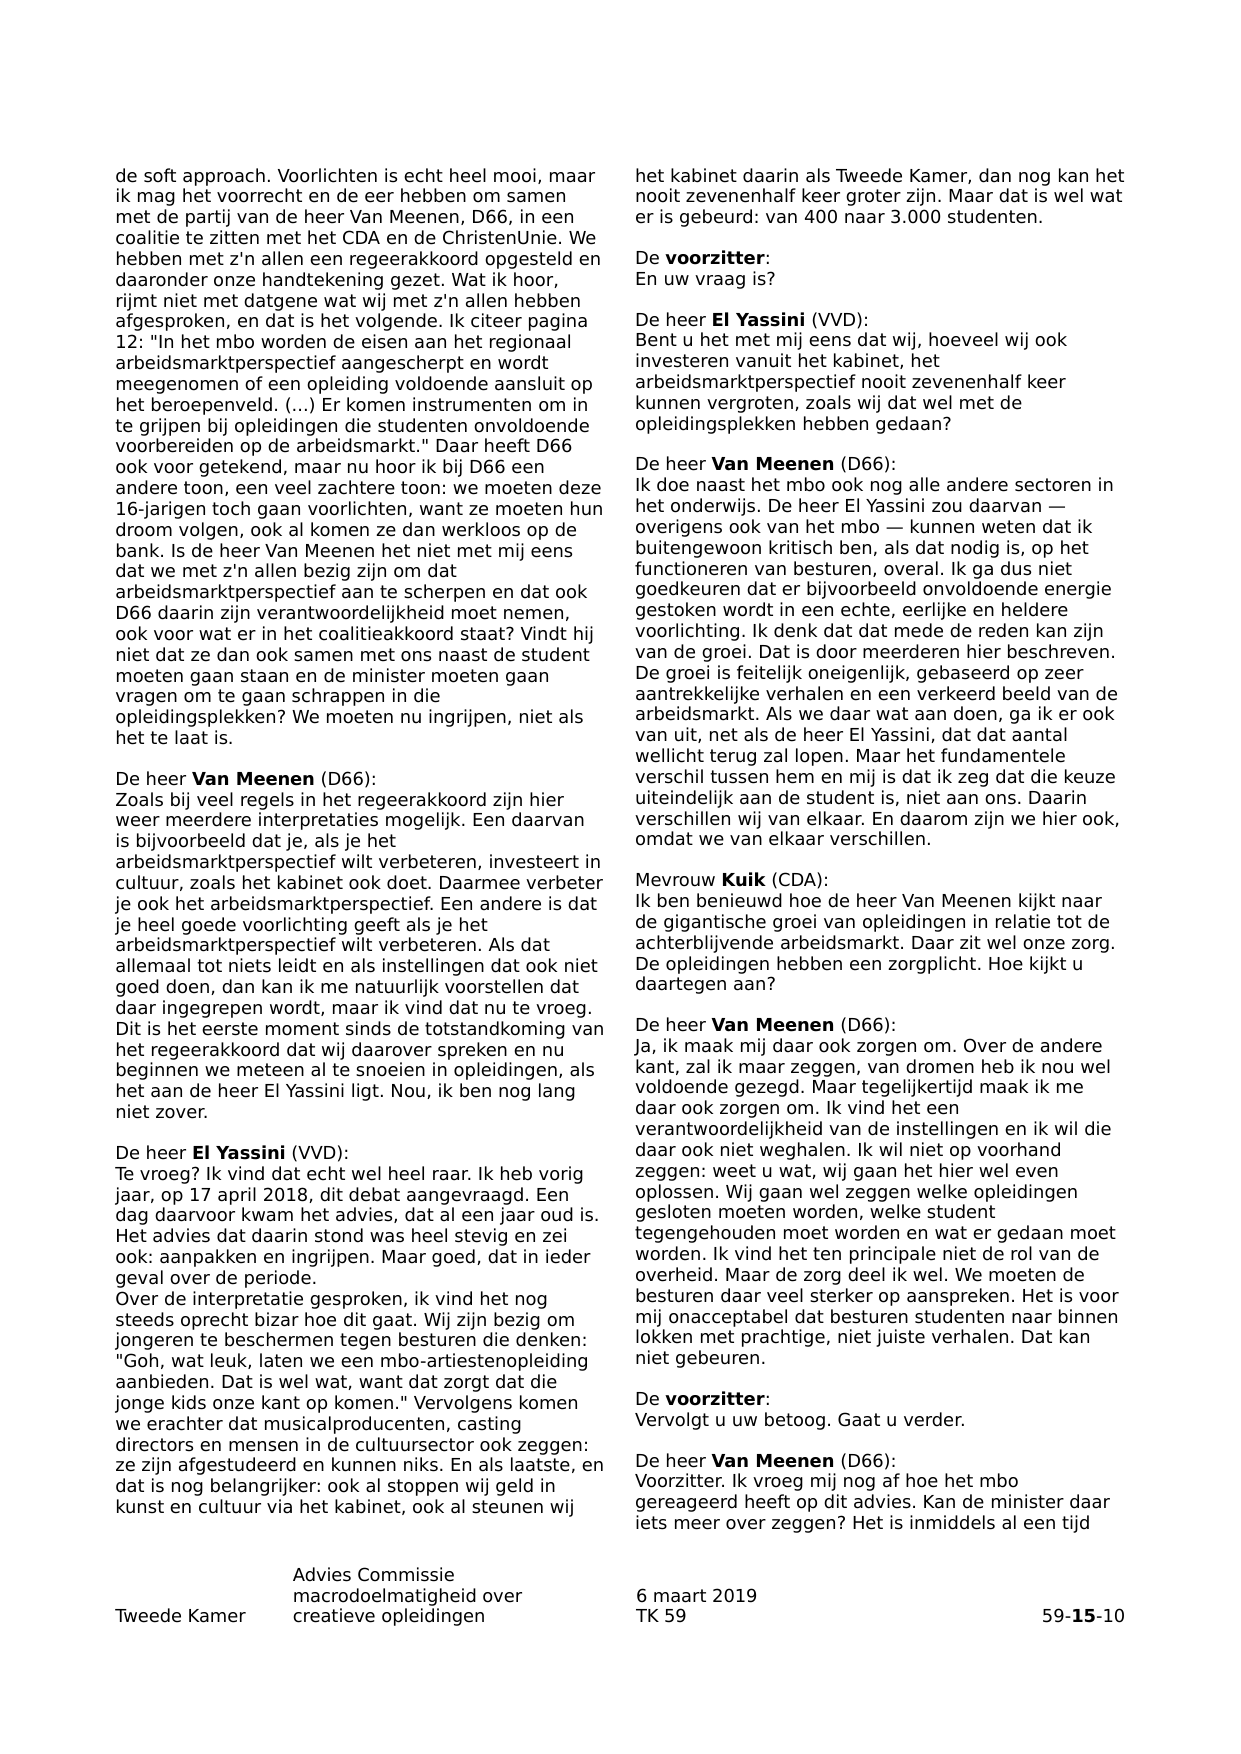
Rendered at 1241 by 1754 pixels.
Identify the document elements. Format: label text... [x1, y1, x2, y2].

text Zoals bij veel regels in het regeerakkoord zijn hier weer meerdere interpretaties mogelijk. Een daarvan is bijvoorbeeld dat je, als je het arbeidsmarktperspectief wilt verbeteren, investeert in cultuur, zoals het kabinet ook doet. Daarmee verbeter je ook het arbeidsmarktperspectief. Een andere is dat je heel goede voorlichting geeft als je het arbeidsmarktperspectief wilt verbeteren. Als dat allemaal tot niets leidt en als instellingen dat ook niet goed doen, dan kan ik me natuurlijk voorstellen dat daar ingegrepen wordt, maar ik vind dat nu te vroeg. Dit is het eerste moment sinds de totstandkoming van het regeerakkoord dat wij daarover spreken en nu beginnen we meteen al te snoeien in opleidingen, als het aan de heer El Yassini ligt. Nou, ik ben nog lang niet zover. [115, 789, 605, 1123]
text De heer Van Meenen (D66): [115, 769, 605, 789]
text Vervolgt u uw betoog. Gaat u verder. [635, 1410, 1125, 1431]
text De heer El Yassini (VVD): [115, 1143, 605, 1163]
text Over de interpretatie gesproken, ik vind het nog steeds oprecht bizar hoe dit gaat. Wij zijn bezig om jongeren te beschermen tegen besturen die denken: "Goh, wat leuk, laten we een mbo-artiestenopleiding aanbieden. Dat is wel wat, want dat zorgt dat die jonge kids onze kant op komen." Vervolgens komen we erachter dat musicalproducenten, casting directors en mensen in de cultuursector ook zeggen: ze zijn afgestudeerd en kunnen niks. En als laatste, en dat is nog belangrijker: ook al stoppen wij geld in kunst en cultuur via het kabinet, ook al steunen wij [115, 1288, 605, 1518]
text De voorzitter: [635, 1389, 1125, 1410]
text Mevrouw Kuik (CDA): [635, 870, 1125, 891]
text De heer Van Meenen (D66): [635, 454, 1125, 475]
text De voorzitter: [635, 248, 1125, 268]
text De heer Van Meenen (D66): [635, 1451, 1125, 1471]
text De heer Van Meenen (D66): [635, 1015, 1125, 1036]
text Ja, ik maak mij daar ook zorgen om. Over de andere kant, zal ik maar zeggen, van dromen heb ik nou wel voldoende gezegd. Maar tegelijkertijd maak ik me daar ook zorgen om. Ik vind het een verantwoordelijkheid van de instellingen en ik wil die daar ook niet weghalen. Ik wil niet op voorhand zeggen: weet u wat, wij gaan het hier wel even oplossen. Wij gaan wel zeggen welke opleidingen gesloten moeten worden, welke student tegengehouden moet worden en wat er gedaan moet worden. Ik vind het ten principale niet de rol van de overheid. Maar de zorg deel ik wel. We moeten de besturen daar veel sterker op aanspreken. Het is voor mij onacceptabel dat besturen studenten naar binnen lokken met prachtige, niet juiste verhalen. Dat kan niet gebeuren. [635, 1036, 1125, 1369]
text En uw vraag is? [635, 268, 1125, 289]
text de soft approach. Voorlichten is echt heel mooi, maar ik mag het voorrecht en de eer hebben om samen met de partij van de heer Van Meenen, D66, in een coalitie te zitten met het CDA en de ChristenUnie. We hebben met z'n allen een regeerakkoord opgesteld en daaronder onze handtekening gezet. Wat ik hoor, rijmt niet met datgene wat wij met z'n allen hebben afgesproken, en dat is het volgende. Ik citeer pagina 12: "In het mbo worden de eisen aan het regionaal arbeidsmarktperspectief aangescherpt en wordt meegenomen of een opleiding voldoende aansluit op het beroepenveld. (...) Er komen instrumenten om in te grijpen bij opleidingen die studenten onvoldoende voorbereiden op de arbeidsmarkt." Daar heeft D66 ook voor getekend, maar nu hoor ik bij D66 een andere toon, een veel zachtere toon: we moeten deze 16-jarigen toch gaan voorlichten, want ze moeten hun droom volgen, ook al komen ze dan werkloos op de bank. Is de heer Van Meenen het niet met mij eens dat we met z'n allen bezig zijn om dat arbeidsmarktperspectief aan te scherpen en dat ook D66 daarin zijn verantwoordelijkheid moet nemen, ook voor wat er in het coalitieakkoord staat? Vindt hij niet dat ze dan ook samen met ons naast de student moeten gaan staan en de minister moeten gaan vragen om te gaan schrappen in die opleidingsplekken? We moeten nu ingrijpen, niet als het te laat is. [115, 165, 605, 749]
text het kabinet daarin als Tweede Kamer, dan nog kan het nooit zevenenhalf keer groter zijn. Maar dat is wel wat er is gebeurd: van 400 naar 3.000 studenten. [635, 165, 1125, 228]
text Bent u het met mij eens dat wij, hoeveel wij ook investeren vanuit het kabinet, het arbeidsmarktperspectief nooit zevenenhalf keer kunnen vergroten, zoals wij dat wel met de opleidingsplekken hebben gedaan? [635, 330, 1125, 434]
text Ik doe naast het mbo ook nog alle andere sectoren in het onderwijs. De heer El Yassini zou daarvan — overigens ook van het mbo — kunnen weten dat ik buitengewoon kritisch ben, als dat nodig is, op het functioneren van besturen, overal. Ik ga dus niet goedkeuren dat er bijvoorbeeld onvoldoende energie gestoken wordt in een echte, eerlijke en heldere voorlichting. Ik denk dat dat mede de reden kan zijn van de groei. Dat is door meerderen hier beschreven. De groei is feitelijk oneigenlijk, gebaseerd op zeer aantrekkelijke verhalen en een verkeerd beeld van de arbeidsmarkt. Als we daar wat aan doen, ga ik er ook van uit, net als de heer El Yassini, dat dat aantal wellicht terug zal lopen. Maar het fundamentele verschil tussen hem en mij is dat ik zeg dat die keuze uiteindelijk aan de student is, niet aan ons. Daarin verschillen wij van elkaar. En daarom zijn we hier ook, omdat we van elkaar verschillen. [635, 475, 1125, 850]
text De heer El Yassini (VVD): [635, 309, 1125, 330]
text Ik ben benieuwd hoe de heer Van Meenen kijkt naar de gigantische groei van opleidingen in relatie tot de achterblijvende arbeidsmarkt. Daar zit wel onze zorg. De opleidingen hebben een zorgplicht. Hoe kijkt u daartegen aan? [635, 891, 1125, 995]
text Te vroeg? Ik vind dat echt wel heel raar. Ik heb vorig jaar, op 17 april 2018, dit debat aangevraagd. Een dag daarvoor kwam het advies, dat al een jaar oud is. Het advies dat daarin stond was heel stevig en zei ook: aanpakken en ingrijpen. Maar goed, dat in ieder geval over de periode. [115, 1163, 605, 1288]
text Voorzitter. Ik vroeg mij nog af hoe het mbo gereageerd heeft op dit advies. Kan de minister daar iets meer over zeggen? Het is inmiddels al een tijd [635, 1471, 1125, 1534]
